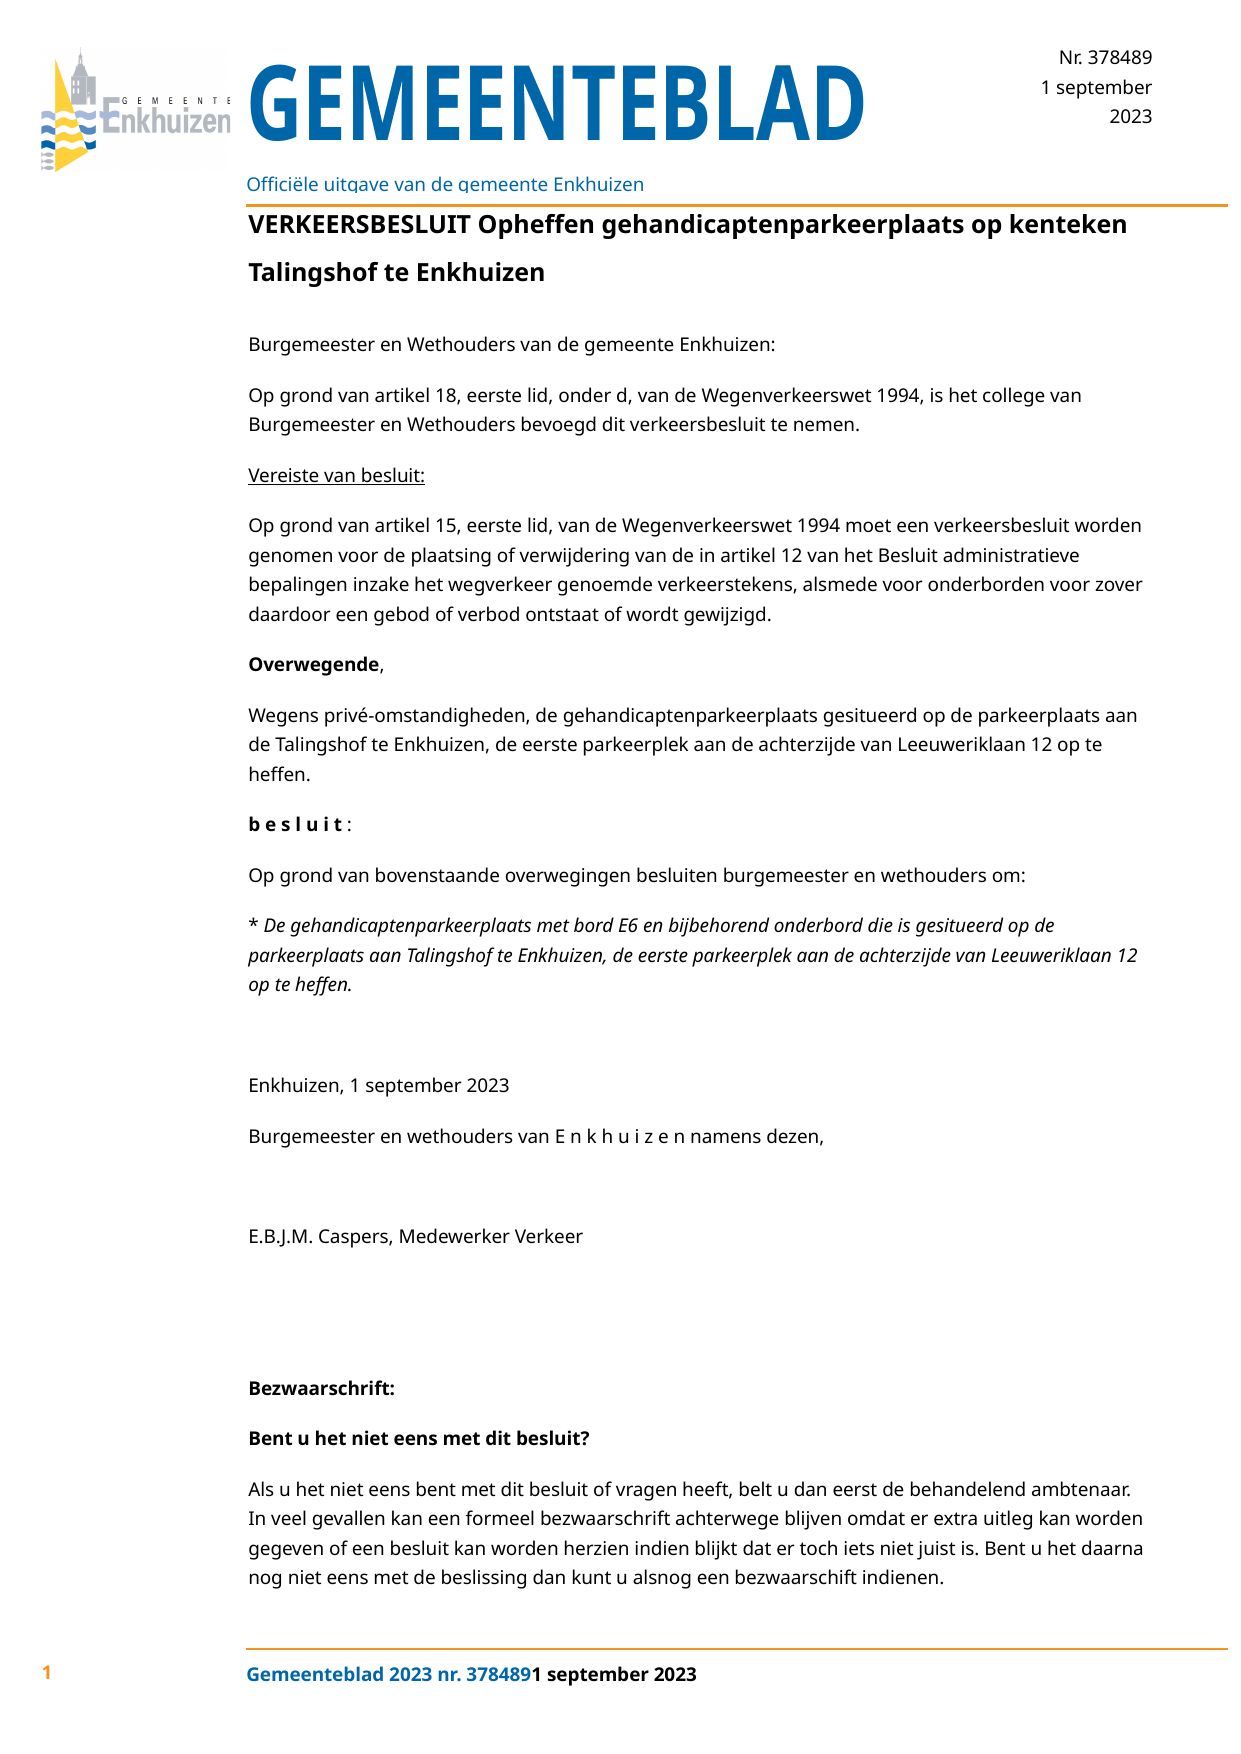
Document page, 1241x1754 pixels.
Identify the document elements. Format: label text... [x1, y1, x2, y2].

text Wegens privé-omstandigheden, de gehandicaptenparkeerplaats gesitueerd op de parkeerplaats aan de Talingshof te Enkhuizen, de eerste parkeerplek aan de achterzijde van Leeuweriklaan 12 op te heffen. [248, 702, 1152, 787]
text Bezwaarschrift: [248, 1375, 1152, 1401]
text b e s l u i t : [248, 812, 1152, 837]
picture [41, 47, 231, 172]
text E.B.J.M. Caspers, Medewerker Verkeer [248, 1224, 1152, 1249]
text VERKEERSBESLUIT Opheffen gehandicaptenparkeerplaats op kenteken Talingshof te Enkhuizen [248, 207, 1152, 288]
text Enkhuizen, 1 september 2023 [248, 1072, 1152, 1098]
text Op grond van artikel 15, eerste lid, van de Wegenverkeerswet 1994 moet een verkeersbesluit worden genomen voor de plaatsing of verwijdering van de in artikel 12 van het Besluit administratieve bepalingen inzake het wegverkeer genoemde verkeerstekens, alsmede voor onderborden voor zover daardoor een gebod of verbod ontstaat of wordt gewijzigd. [248, 512, 1152, 627]
text * De gehandicaptenparkeerplaats met bord E6 en bijbehorend onderbord die is gesitueerd op de parkeerplaats aan Talingshof te Enkhuizen, de eerste parkeerplek aan de achterzijde van Leeuweriklaan 12 op te heffen. [248, 912, 1152, 997]
text Overwegende, [248, 652, 1152, 677]
text Als u het niet eens bent met dit besluit of vragen heeft, belt u dan eerst de behandelend ambtenaar. In veel gevallen kan een formeel bezwaarschrift achterwege blijven omdat er extra uitleg kan worden gegeven of een besluit kan worden herzien indien blijkt dat er toch iets niet juist is. Bent u het daarna nog niet eens met de beslissing dan kunt u alsnog een bezwaarschift indienen. [248, 1476, 1152, 1590]
text Burgemeester en Wethouders van de gemeente Enkhuizen: [248, 332, 1152, 357]
text Op grond van bovenstaande overwegingen besluiten burgemeester en wethouders om: [248, 862, 1152, 888]
text Op grond van artikel 18, eerste lid, onder d, van de Wegenverkeerswet 1994, is het college van Burgemeester en Wethouders bevoegd dit verkeersbesluit te nemen. [248, 382, 1152, 437]
text Bent u het niet eens met dit besluit? [248, 1425, 1152, 1451]
text Vereiste van besluit: [248, 462, 1152, 488]
text Burgemeester en wethouders van E n k h u i z e n namens dezen, [248, 1123, 1152, 1148]
